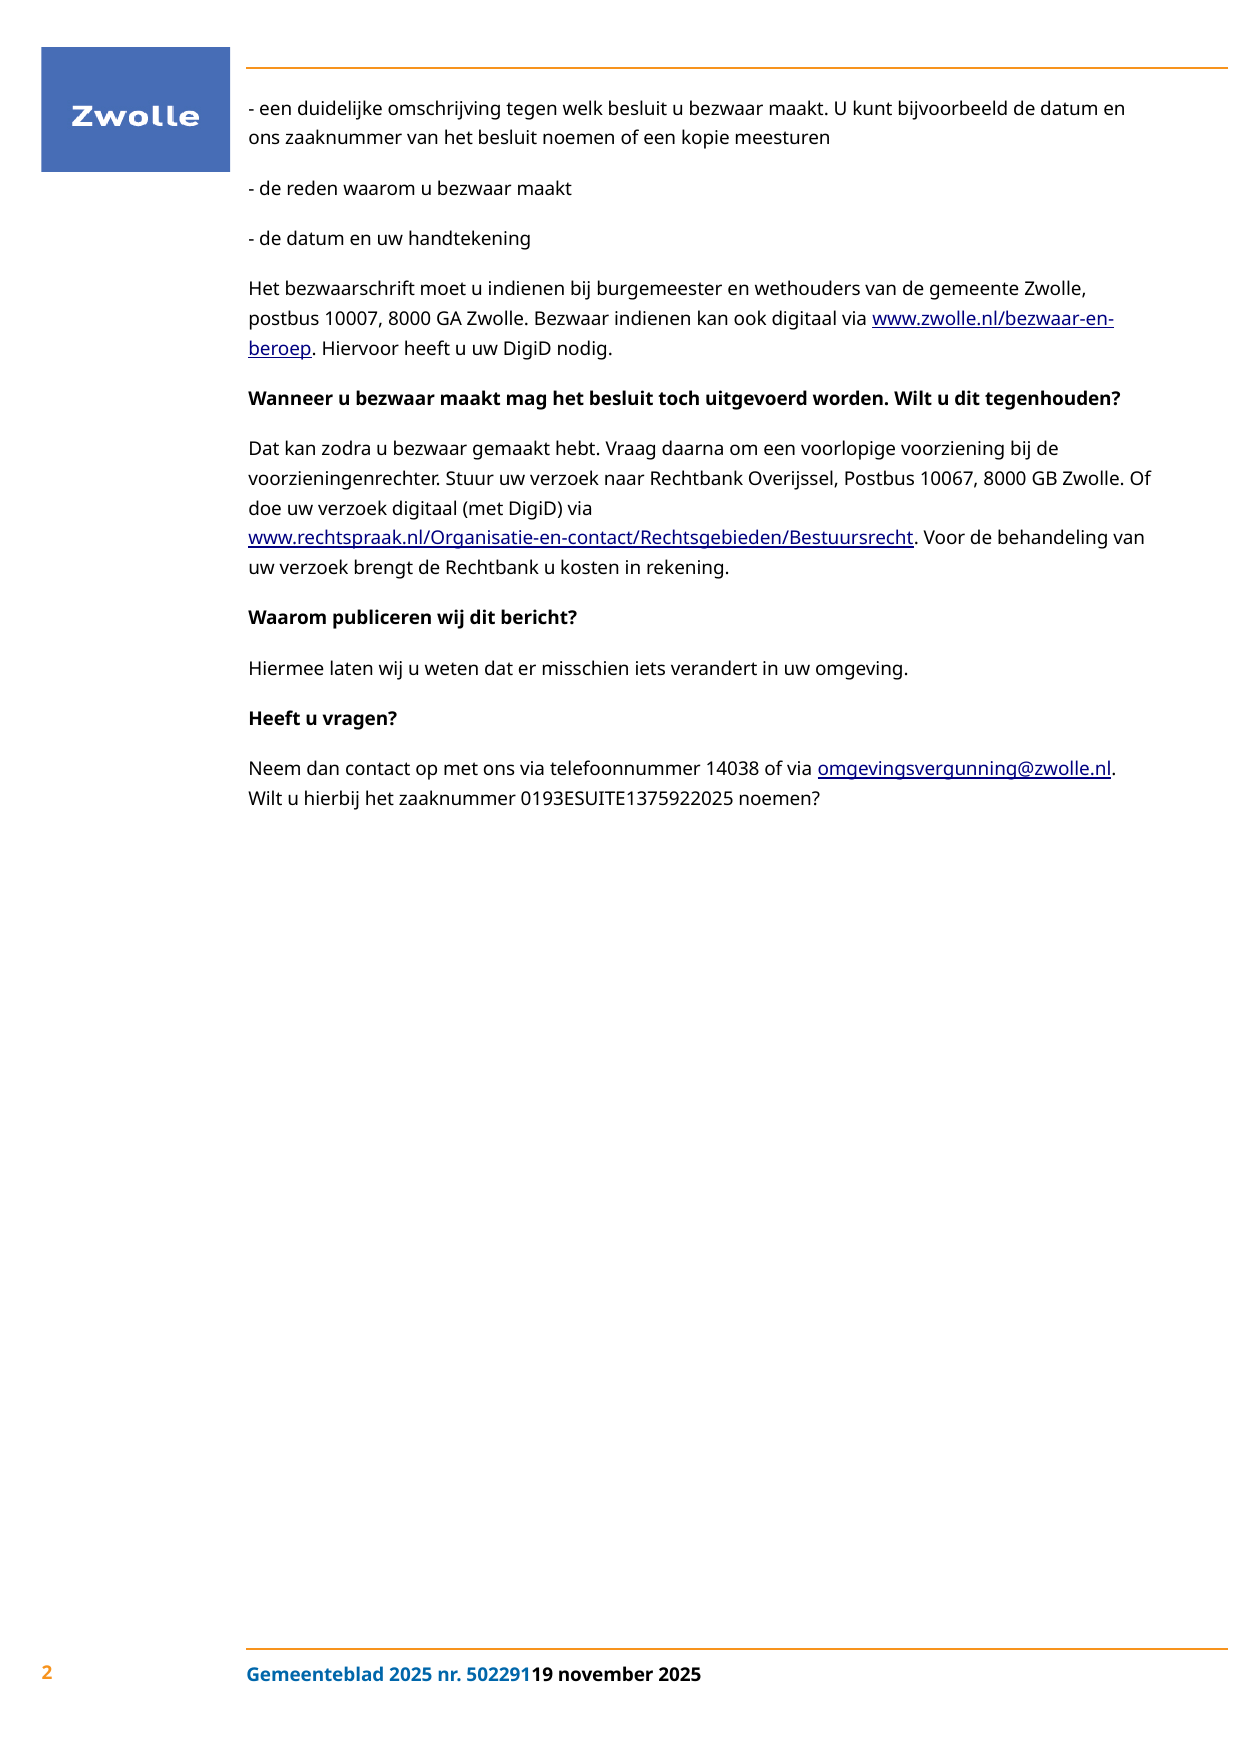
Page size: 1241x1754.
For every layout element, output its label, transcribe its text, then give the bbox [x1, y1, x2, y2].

text - een duidelijke omschrijving tegen welk besluit u bezwaar maakt. U kunt bijvoorbeeld de datum en ons zaaknummer van het besluit noemen of een kopie meesturen [248, 95, 1152, 150]
text Wanneer u bezwaar maakt mag het besluit toch uitgevoerd worden. Wilt u dit tegenhouden? [248, 385, 1152, 411]
picture [41, 47, 231, 172]
text Neem dan contact op met ons via telefoonnummer 14038 of via omgevingsvergunning@zwolle.nl. Wilt u hierbij het zaaknummer 0193ESUITE1375922025 noemen? [248, 756, 1152, 811]
text Het bezwaarschrift moet u indienen bij burgemeester en wethouders van de gemeente Zwolle, postbus 10007, 8000 GA Zwolle. Bezwaar indienen kan ook digitaal via www.zwolle.nl/bezwaar-en-beroep. Hiervoor heeft u uw DigiD nodig. [248, 276, 1152, 361]
text - de datum en uw handtekening [248, 225, 1152, 251]
text Heeft u vragen? [248, 705, 1152, 731]
text Hiermee laten wij u weten dat er misschien iets verandert in uw omgeving. [248, 655, 1152, 681]
text - de reden waarom u bezwaar maakt [248, 175, 1152, 201]
text Waarom publiceren wij dit bericht? [248, 604, 1152, 630]
text Dat kan zodra u bezwaar gemaakt hebt. Vraag daarna om een voorlopige voorziening bij de voorzieningenrechter. Stuur uw verzoek naar Rechtbank Overijssel, Postbus 10067, 8000 GB Zwolle. Of doe uw verzoek digitaal (met DigiD) via www.rechtspraak.nl/Organisatie-en-contact/Rechtsgebieden/Bestuursrecht. Voor de behandeling van uw verzoek brengt de Rechtbank u kosten in rekening. [248, 436, 1152, 580]
